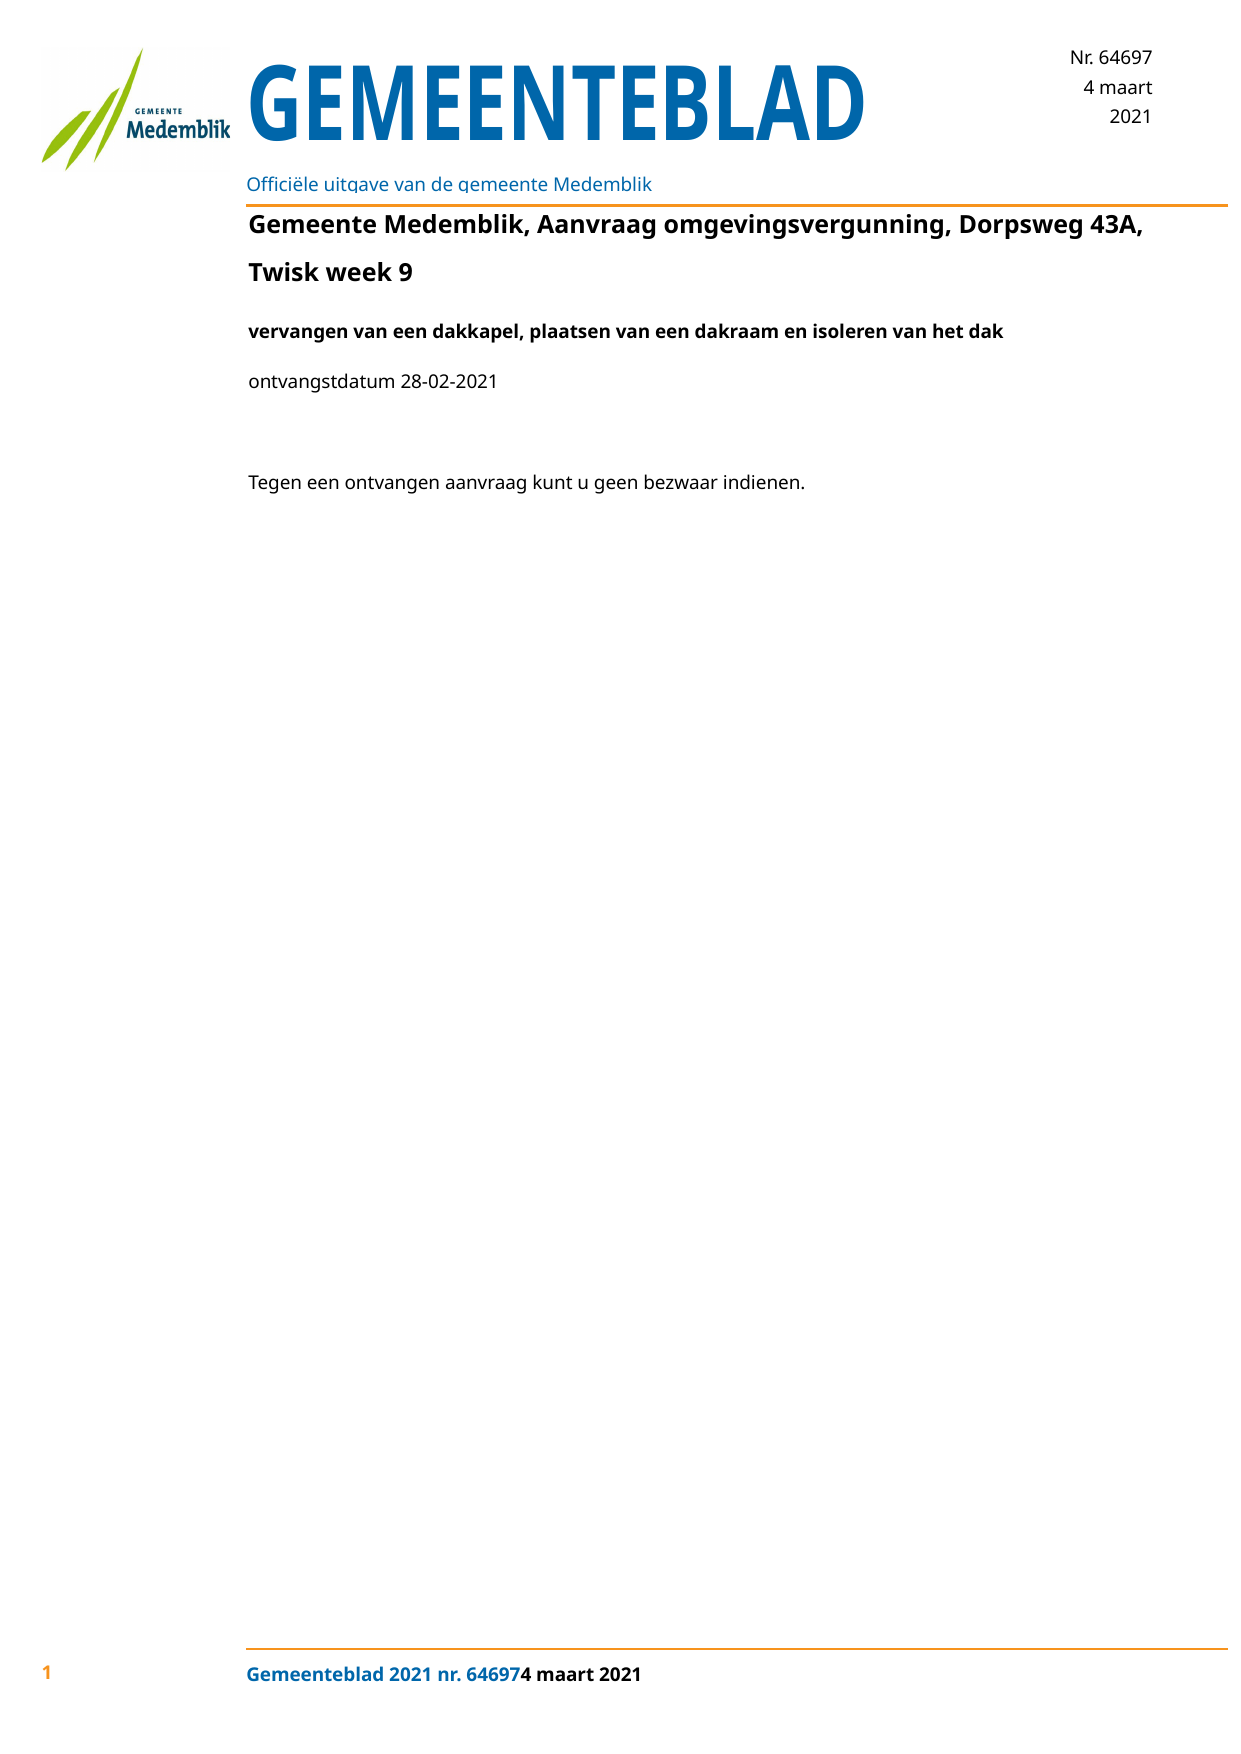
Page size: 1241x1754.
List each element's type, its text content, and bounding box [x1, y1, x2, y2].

picture [41, 47, 231, 172]
text Tegen een ontvangen aanvraag kunt u geen bezwaar indienen. [248, 469, 1152, 495]
text ontvangstdatum 28-02-2021 [248, 368, 1152, 394]
text vervangen van een dakkapel, plaatsen van een dakraam en isoleren van het dak [248, 318, 1152, 344]
text Gemeente Medemblik, Aanvraag omgevingsvergunning, Dorpsweg 43A, Twisk week 9 [248, 207, 1152, 288]
